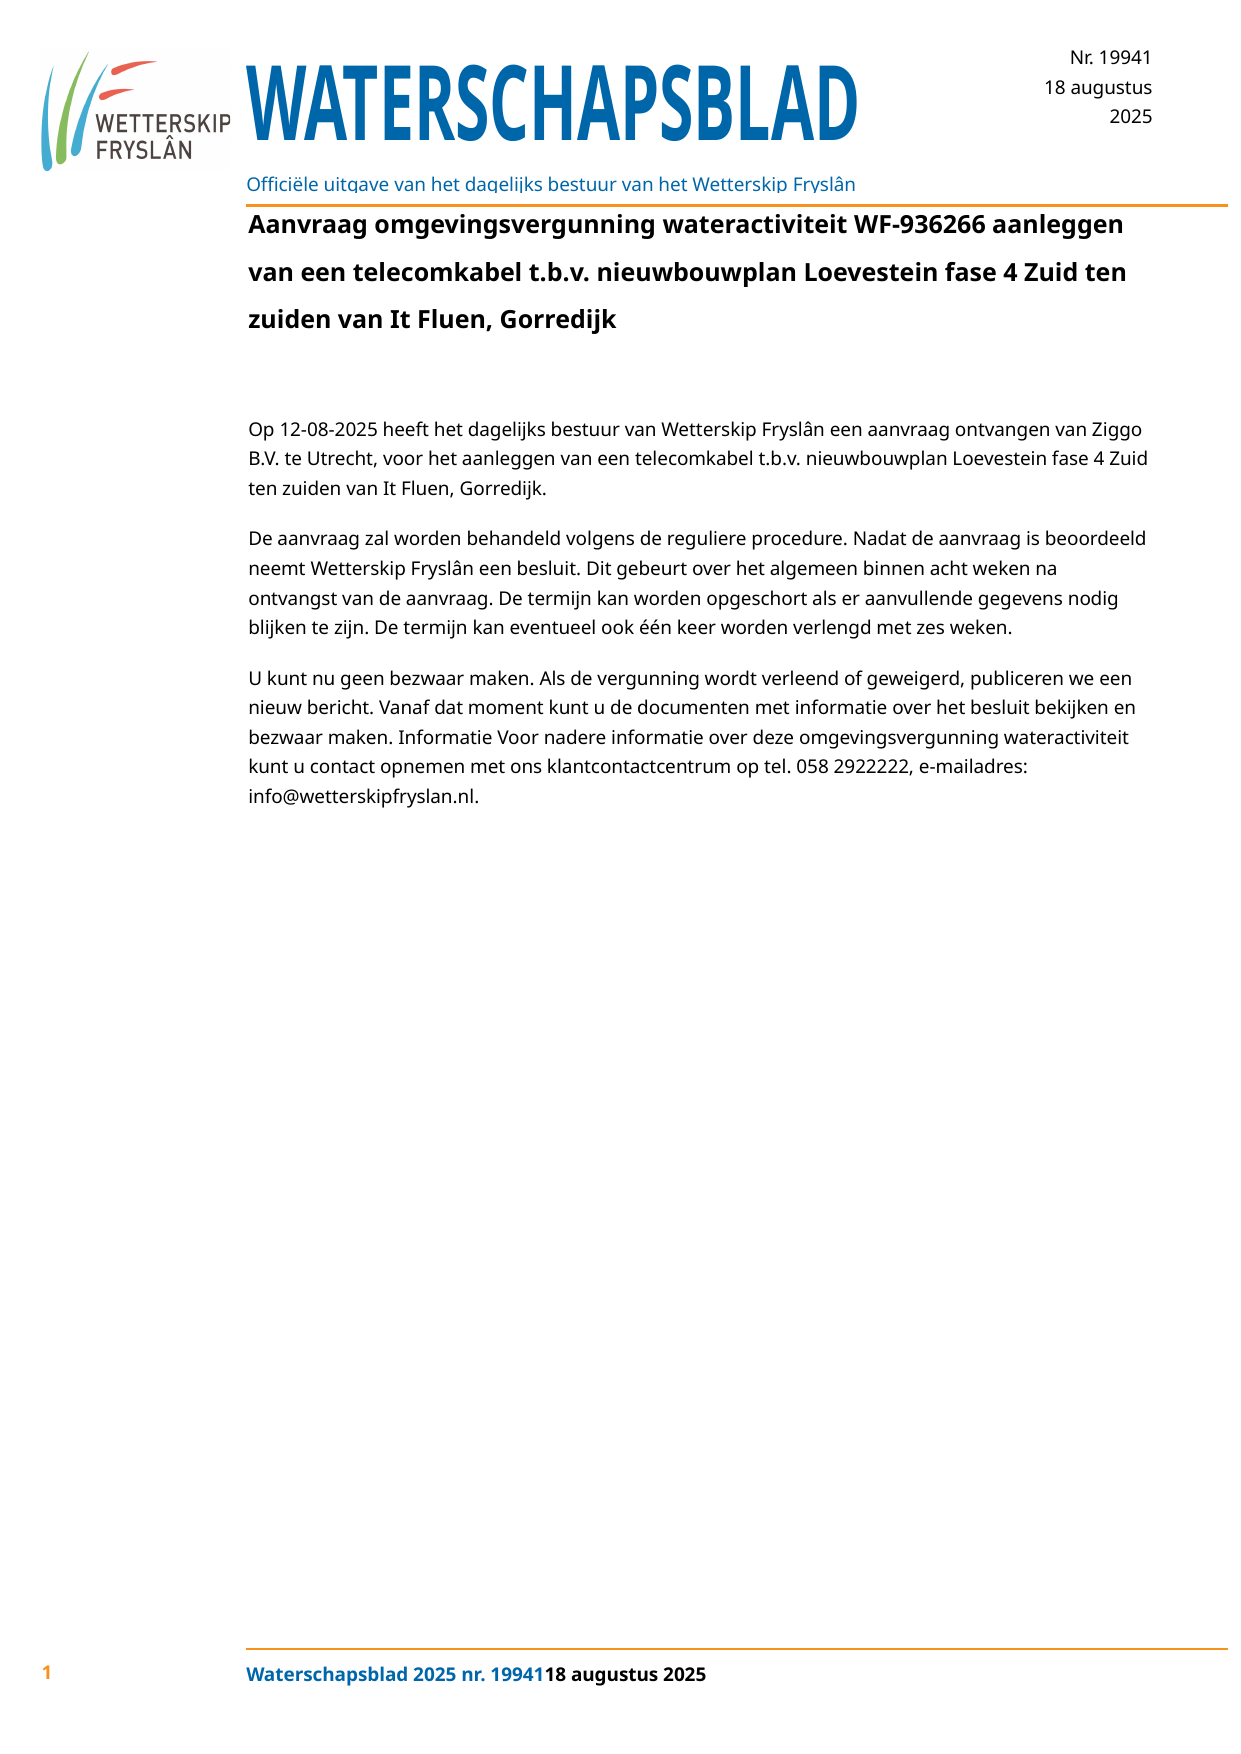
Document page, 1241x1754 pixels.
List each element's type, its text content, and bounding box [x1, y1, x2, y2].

text U kunt nu geen bezwaar maken. Als de vergunning wordt verleend of geweigerd, publiceren we een nieuw bericht. Vanaf dat moment kunt u de documenten met informatie over het besluit bekijken en bezwaar maken. Informatie Voor nadere informatie over deze omgevingsvergunning wateractiviteit kunt u contact opnemen met ons klantcontactcentrum op tel. 058 2922222, e-mailadres: info@wetterskipfryslan.nl. [248, 665, 1152, 809]
text Op 12-08-2025 heeft het dagelijks bestuur van Wetterskip Fryslân een aanvraag ontvangen van Ziggo B.V. te Utrecht, voor het aanleggen van een telecomkabel t.b.v. nieuwbouwplan Loevestein fase 4 Zuid ten zuiden van It Fluen, Gorredijk. [248, 416, 1152, 501]
picture [41, 47, 231, 172]
text De aanvraag zal worden behandeld volgens de reguliere procedure. Nadat de aanvraag is beoordeeld neemt Wetterskip Fryslân een besluit. Dit gebeurt over het algemeen binnen acht weken na ontvangst van de aanvraag. De termijn kan worden opgeschort als er aanvullende gegevens nodig blijken te zijn. De termijn kan eventueel ook één keer worden verlengd met zes weken. [248, 526, 1152, 640]
text Aanvraag omgevingsvergunning wateractiviteit WF-936266 aanleggen van een telecomkabel t.b.v. nieuwbouwplan Loevestein fase 4 Zuid ten zuiden van It Fluen, Gorredijk [248, 207, 1152, 336]
